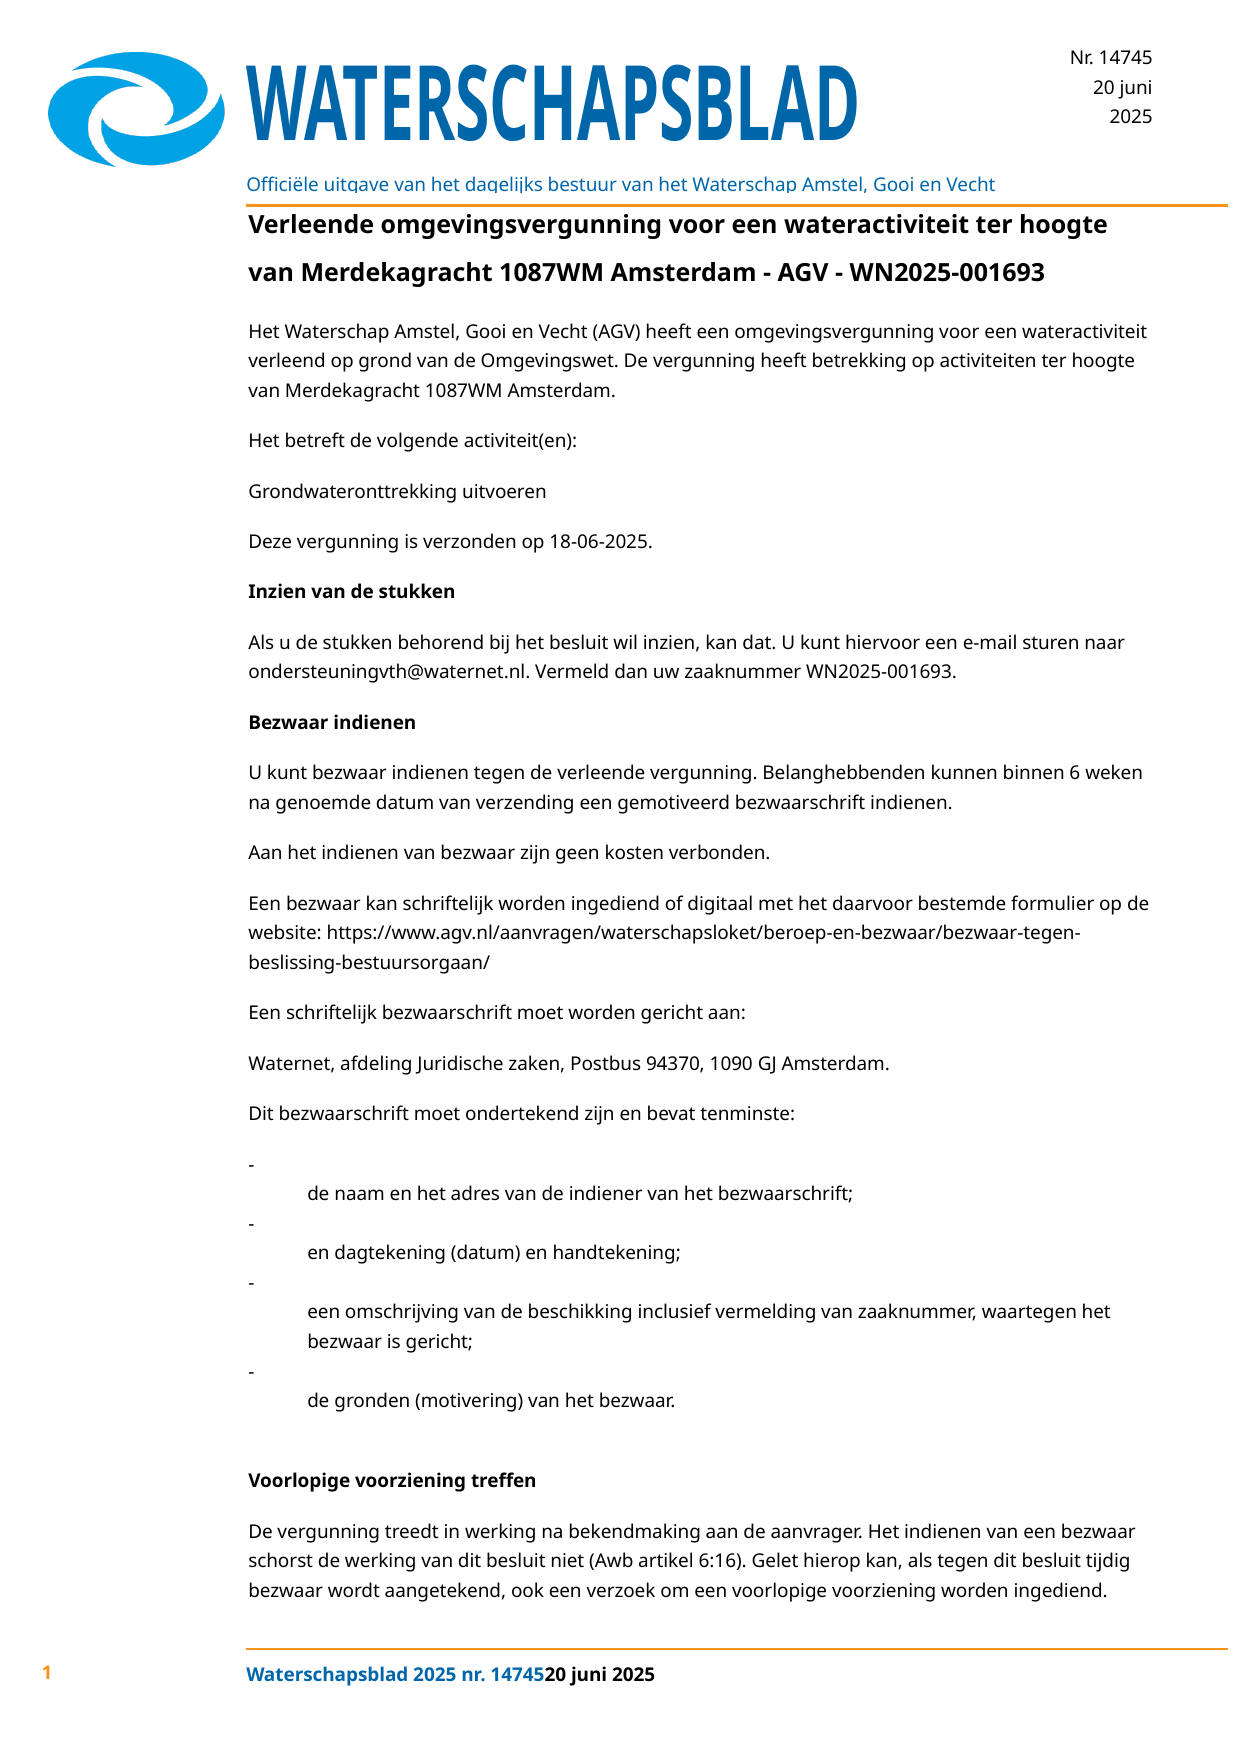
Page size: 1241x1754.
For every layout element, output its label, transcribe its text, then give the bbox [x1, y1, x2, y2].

text Het Waterschap Amstel, Gooi en Vecht (AGV) heeft een omgevingsvergunning voor een wateractiviteit verleend op grond van de Omgevingswet. De vergunning heeft betrekking op activiteiten ter hoogte van Merdekagracht 1087WM Amsterdam. [248, 318, 1152, 403]
list en dagtekening (datum) en handtekening; [248, 1239, 1152, 1265]
text Verleende omgevingsvergunning voor een wateractiviteit ter hoogte van Merdekagracht 1087WM Amsterdam - AGV - WN2025-001693 [248, 207, 1152, 288]
text Het betreft de volgende activiteit(en): [248, 427, 1152, 453]
text Aan het indienen van bezwaar zijn geen kosten verbonden. [248, 839, 1152, 865]
text Een bezwaar kan schriftelijk worden ingediend of digitaal met het daarvoor bestemde formulier op de website: https://www.agv.nl/aanvragen/waterschapsloket/beroep-en-bezwaar/bezwaar-tegen-beslissing-bestuursorgaan/ [248, 890, 1152, 975]
text Inzien van de stukken [248, 579, 1152, 604]
picture [41, 47, 231, 172]
text Als u de stukken behorend bij het besluit wil inzien, kan dat. U kunt hiervoor een e-mail sturen naar ondersteuningvth@waternet.nl. Vermeld dan uw zaaknummer WN2025-001693. [248, 629, 1152, 684]
text Voorlopige voorziening treffen [248, 1467, 1152, 1493]
text U kunt bezwaar indienen tegen de verleende vergunning. Belanghebbenden kunnen binnen 6 weken na genoemde datum van verzending een gemotiveerd bezwaarschrift indienen. [248, 759, 1152, 815]
text Een schriftelijk bezwaarschrift moet worden gericht aan: [248, 999, 1152, 1025]
text Deze vergunning is verzonden op 18-06-2025. [248, 528, 1152, 554]
text Waternet, afdeling Juridische zaken, Postbus 94370, 1090 GJ Amsterdam. [248, 1050, 1152, 1076]
text Bezwaar indienen [248, 709, 1152, 735]
text Dit bezwaarschrift moet ondertekend zijn en bevat tenminste: [248, 1100, 1152, 1126]
list een omschrijving van de beschikking inclusief vermelding van zaaknummer, waartegen het bezwaar is gericht; [248, 1299, 1152, 1354]
text De vergunning treedt in werking na bekendmaking aan de aanvrager. Het indienen van een bezwaar schorst de werking van dit besluit niet (Awb artikel 6:16). Gelet hierop kan, als tegen dit besluit tijdig bezwaar wordt aangetekend, ook een verzoek om een voorlopige voorziening worden ingediend. [248, 1518, 1152, 1603]
text Grondwateronttrekking uitvoeren [248, 478, 1152, 504]
list de naam en het adres van de indiener van het bezwaarschrift; [248, 1180, 1152, 1206]
list de gronden (motivering) van het bezwaar. [248, 1387, 1152, 1413]
